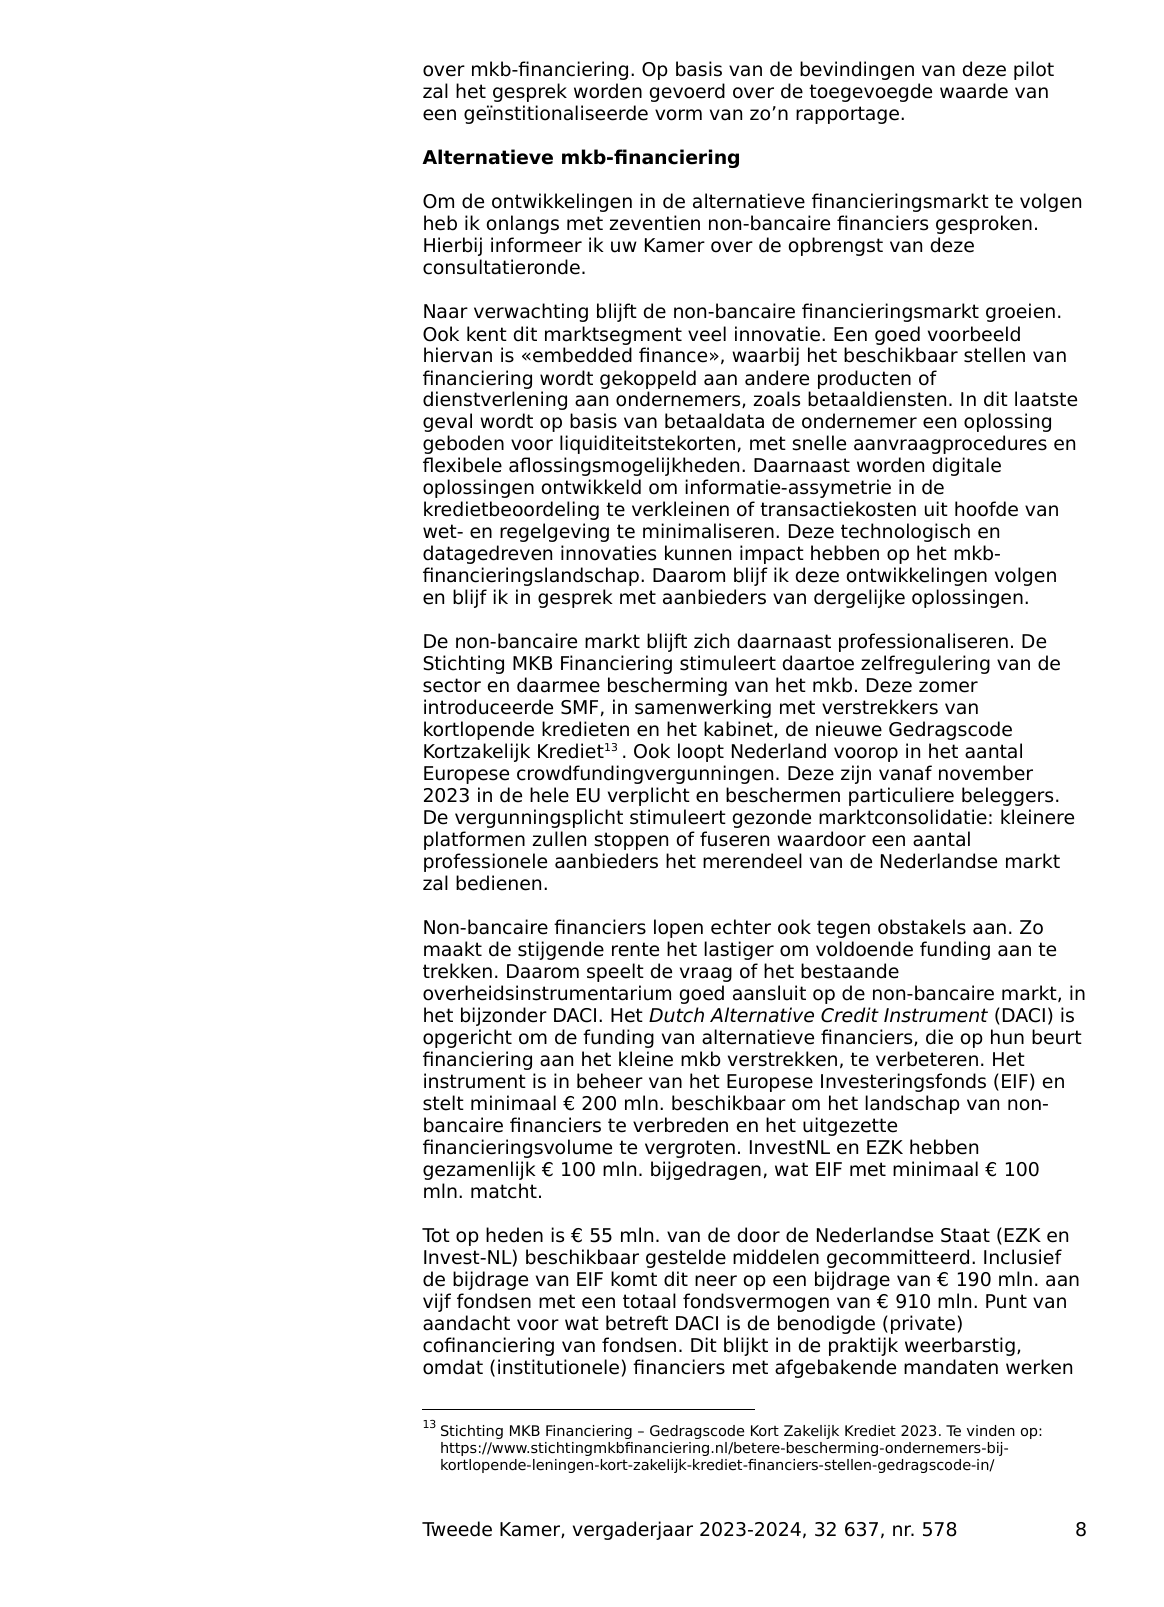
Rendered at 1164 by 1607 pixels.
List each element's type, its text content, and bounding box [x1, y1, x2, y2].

text Stichting MKB Financiering – Gedragscode Kort Zakelijk Krediet 2023. Te vinden op: https://www.stichtingmkbfinanciering.nl/betere-bescherming-ondernemers-bij-kortlopende-leningen-kort-zakelijk-krediet-financiers-stellen-gedragscode-in/ [422, 1418, 1087, 1474]
text Naar verwachting blijft de non-bancaire financieringsmarkt groeien. Ook kent dit marktsegment veel innovatie. Een goed voorbeeld hiervan is «embedded finance», waarbij het beschikbaar stellen van financiering wordt gekoppeld aan andere producten of dienstverlening aan ondernemers, zoals betaaldiensten. In dit laatste geval wordt op basis van betaaldata de ondernemer een oplossing geboden voor liquiditeitstekorten, met snelle aanvraagprocedures en flexibele aflossingsmogelijkheden. Daarnaast worden digitale oplossingen ontwikkeld om informatie-assymetrie in de kredietbeoordeling te verkleinen of transactiekosten uit hoofde van wet- en regelgeving te minimaliseren. Deze technologisch en datagedreven innovaties kunnen impact hebben op het mkb- financieringslandschap. Daarom blijf ik deze ontwikkelingen volgen en blijf ik in gesprek met aanbieders van dergelijke oplossingen. [422, 301, 1087, 609]
text Non-bancaire financiers lopen echter ook tegen obstakels aan. Zo maakt de stijgende rente het lastiger om voldoende funding aan te trekken. Daarom speelt de vraag of het bestaande overheidsinstrumentarium goed aansluit op de non-bancaire markt, in het bijzonder DACI. Het Dutch Alternative Credit Instrument (DACI) is opgericht om de funding van alternatieve financiers, die op hun beurt financiering aan het kleine mkb verstrekken, te verbeteren. Het instrument is in beheer van het Europese Investeringsfonds (EIF) en stelt minimaal € 200 mln. beschikbaar om het landschap van non-bancaire financiers te verbreden en het uitgezette financieringsvolume te vergroten. InvestNL en EZK hebben gezamenlijk € 100 mln. bijgedragen, wat EIF met minimaal € 100 mln. matcht. [422, 917, 1087, 1203]
text Tot op heden is € 55 mln. van de door de Nederlandse Staat (EZK en Invest-NL) beschikbaar gestelde middelen gecommitteerd. Inclusief de bijdrage van EIF komt dit neer op een bijdrage van € 190 mln. aan vijf fondsen met een totaal fondsvermogen van € 910 mln. Punt van aandacht voor wat betreft DACI is de benodigde (private) cofinanciering van fondsen. Dit blijkt in de praktijk weerbarstig, omdat (institutionele) financiers met afgebakende mandaten werken [422, 1225, 1087, 1379]
text Om de ontwikkelingen in de alternatieve financieringsmarkt te volgen heb ik onlangs met zeventien non-bancaire financiers gesproken. Hierbij informeer ik uw Kamer over de opbrengst van deze consultatieronde. [422, 191, 1087, 279]
text De non-bancaire markt blijft zich daarnaast professionaliseren. De Stichting MKB Financiering stimuleert daartoe zelfregulering van de sector en daarmee bescherming van het mkb. Deze zomer introduceerde SMF, in samenwerking met verstrekkers van kortlopende kredieten en het kabinet, de nieuwe Gedragscode Kortzakelijk Krediet. Ook loopt Nederland voorop in het aantal Europese crowdfundingvergunningen. Deze zijn vanaf november 2023 in de hele EU verplicht en beschermen particuliere beleggers. De vergunningsplicht stimuleert gezonde marktconsolidatie: kleinere platformen zullen stoppen of fuseren waardoor een aantal professionele aanbieders het merendeel van de Nederlandse markt zal bedienen. [422, 631, 1087, 895]
text over mkb-financiering. Op basis van de bevindingen van deze pilot zal het gesprek worden gevoerd over de toegevoegde waarde van een geïnstitionaliseerde vorm van zo’n rapportage. [422, 59, 1087, 125]
subtitle Alternatieve mkb-financiering [422, 147, 1087, 169]
